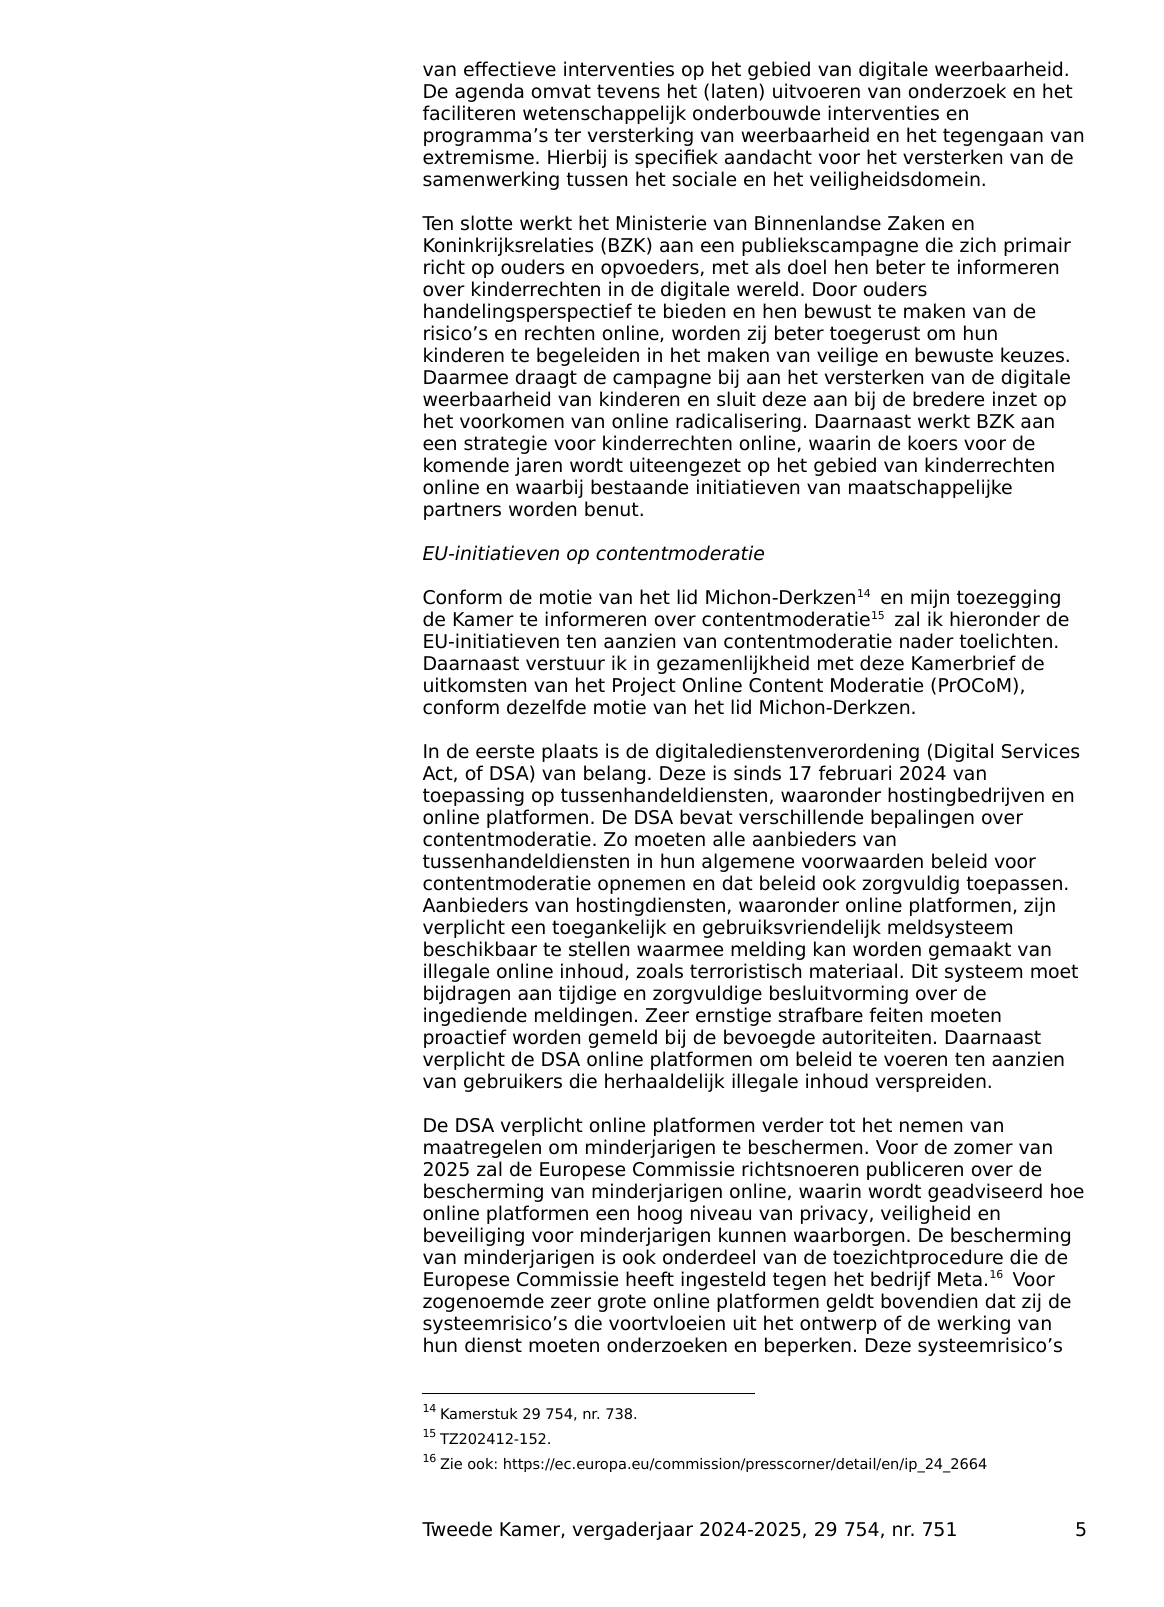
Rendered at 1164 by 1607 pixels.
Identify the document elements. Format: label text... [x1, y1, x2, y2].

text In de eerste plaats is de digitaledienstenverordening (Digital Services Act, of DSA) van belang. Deze is sinds 17 februari 2024 van toepassing op tussenhandeldiensten, waaronder hostingbedrijven en online platformen. De DSA bevat verschillende bepalingen over contentmoderatie. Zo moeten alle aanbieders van tussenhandeldiensten in hun algemene voorwaarden beleid voor contentmoderatie opnemen en dat beleid ook zorgvuldig toepassen. Aanbieders van hostingdiensten, waaronder online platformen, zijn verplicht een toegankelijk en gebruiksvriendelijk meldsysteem beschikbaar te stellen waarmee melding kan worden gemaakt van illegale online inhoud, zoals terroristisch materiaal. Dit systeem moet bijdragen aan tijdige en zorgvuldige besluitvorming over de ingediende meldingen. Zeer ernstige strafbare feiten moeten proactief worden gemeld bij de bevoegde autoriteiten. Daarnaast verplicht de DSA online platformen om beleid te voeren ten aanzien van gebruikers die herhaaldelijk illegale inhoud verspreiden. [422, 741, 1087, 1093]
text Zie ook: https://ec.europa.eu/commission/presscorner/detail/en/ip_24_2664 [422, 1452, 1087, 1474]
text Conform de motie van het lid Michon-Derkzen en mijn toezegging de Kamer te informeren over contentmoderatie zal ik hieronder de EU-initiatieven ten aanzien van contentmoderatie nader toelichten. Daarnaast verstuur ik in gezamenlijkheid met deze Kamerbrief de uitkomsten van het Project Online Content Moderatie (PrOCoM), conform dezelfde motie van het lid Michon-Derkzen. [422, 587, 1087, 719]
text TZ202412-152. [422, 1427, 1087, 1449]
text van effectieve interventies op het gebied van digitale weerbaarheid. De agenda omvat tevens het (laten) uitvoeren van onderzoek en het faciliteren wetenschappelijk onderbouwde interventies en programma’s ter versterking van weerbaarheid en het tegengaan van extremisme. Hierbij is specifiek aandacht voor het versterken van de samenwerking tussen het sociale en het veiligheidsdomein. [422, 59, 1087, 191]
text Kamerstuk 29 754, nr. 738. [422, 1402, 1087, 1424]
text De DSA verplicht online platformen verder tot het nemen van maatregelen om minderjarigen te beschermen. Voor de zomer van 2025 zal de Europese Commissie richtsnoeren publiceren over de bescherming van minderjarigen online, waarin wordt geadviseerd hoe online platformen een hoog niveau van privacy, veiligheid en beveiliging voor minderjarigen kunnen waarborgen. De bescherming van minderjarigen is ook onderdeel van de toezichtprocedure die de Europese Commissie heeft ingesteld tegen het bedrijf Meta. Voor zogenoemde zeer grote online platformen geldt bovendien dat zij de systeemrisico’s die voortvloeien uit het ontwerp of de werking van hun dienst moeten onderzoeken en beperken. Deze systeemrisico’s [422, 1115, 1087, 1357]
text Ten slotte werkt het Ministerie van Binnenlandse Zaken en Koninkrijksrelaties (BZK) aan een publiekscampagne die zich primair richt op ouders en opvoeders, met als doel hen beter te informeren over kinderrechten in de digitale wereld. Door ouders handelingsperspectief te bieden en hen bewust te maken van de risico’s en rechten online, worden zij beter toegerust om hun kinderen te begeleiden in het maken van veilige en bewuste keuzes. Daarmee draagt de campagne bij aan het versterken van de digitale weerbaarheid van kinderen en sluit deze aan bij de bredere inzet op het voorkomen van online radicalisering. Daarnaast werkt BZK aan een strategie voor kinderrechten online, waarin de koers voor de komende jaren wordt uiteengezet op het gebied van kinderrechten online en waarbij bestaande initiatieven van maatschappelijke partners worden benut. [422, 213, 1087, 521]
subtitle EU-initiatieven op contentmoderatie [422, 543, 1087, 565]
